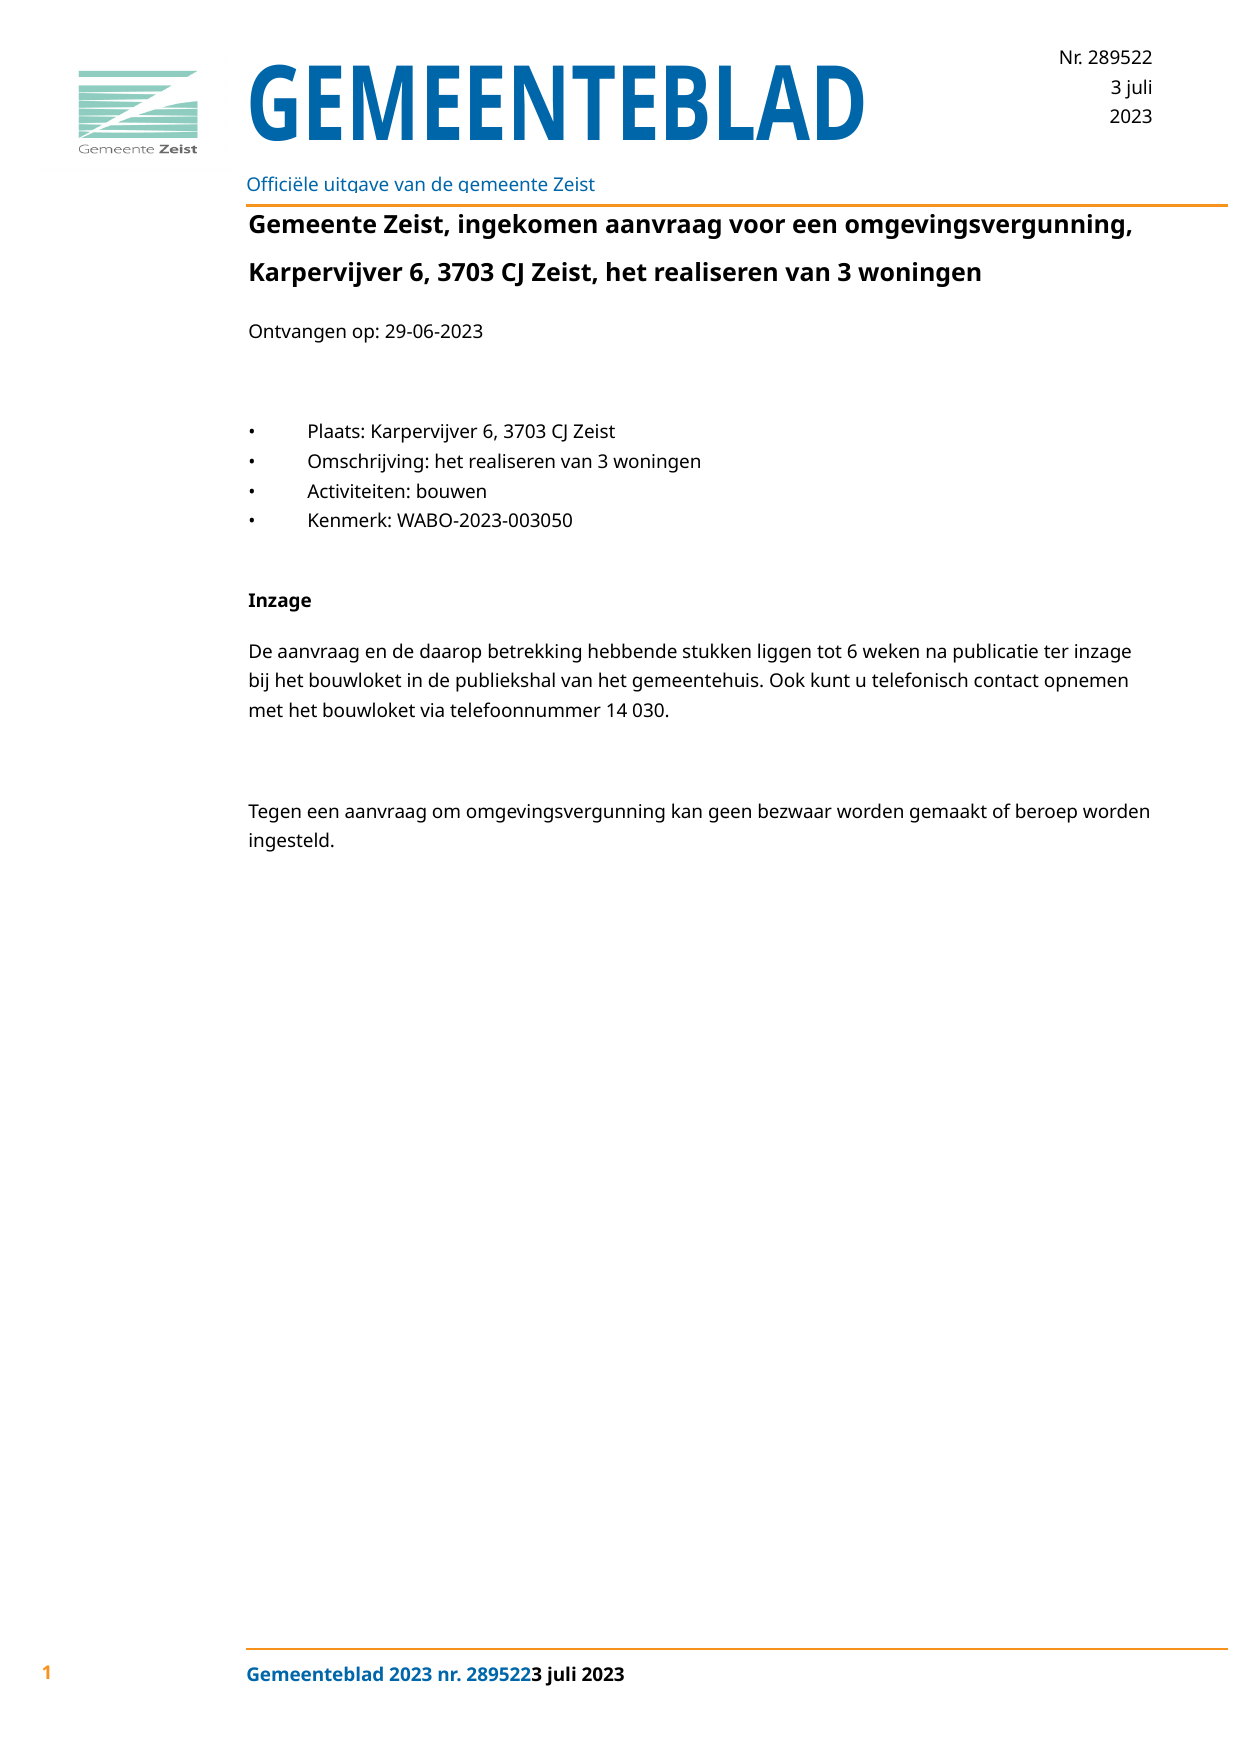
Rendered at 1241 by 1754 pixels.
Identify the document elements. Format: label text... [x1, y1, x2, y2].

text Ontvangen op: 29-06-2023 [248, 318, 1152, 344]
list Kenmerk: WABO-2023-003050 [248, 507, 1152, 533]
list Activiteiten: bouwen [248, 478, 1152, 504]
picture [41, 47, 231, 172]
text Inzage [248, 587, 1152, 613]
text Tegen een aanvraag om omgevingsvergunning kan geen bezwaar worden gemaakt of beroep worden ingesteld. [248, 798, 1152, 853]
text Gemeente Zeist, ingekomen aanvraag voor een omgevingsvergunning, Karpervijver 6, 3703 CJ Zeist, het realiseren van 3 woningen [248, 207, 1152, 288]
list Omschrijving: het realiseren van 3 woningen [248, 448, 1152, 474]
list Plaats: Karpervijver 6, 3703 CJ Zeist [248, 419, 1152, 444]
text De aanvraag en de daarop betrekking hebbende stukken liggen tot 6 weken na publicatie ter inzage bij het bouwloket in de publiekshal van het gemeentehuis. Ook kunt u telefonisch contact opnemen met het bouwloket via telefoonnummer 14 030. [248, 638, 1152, 723]
